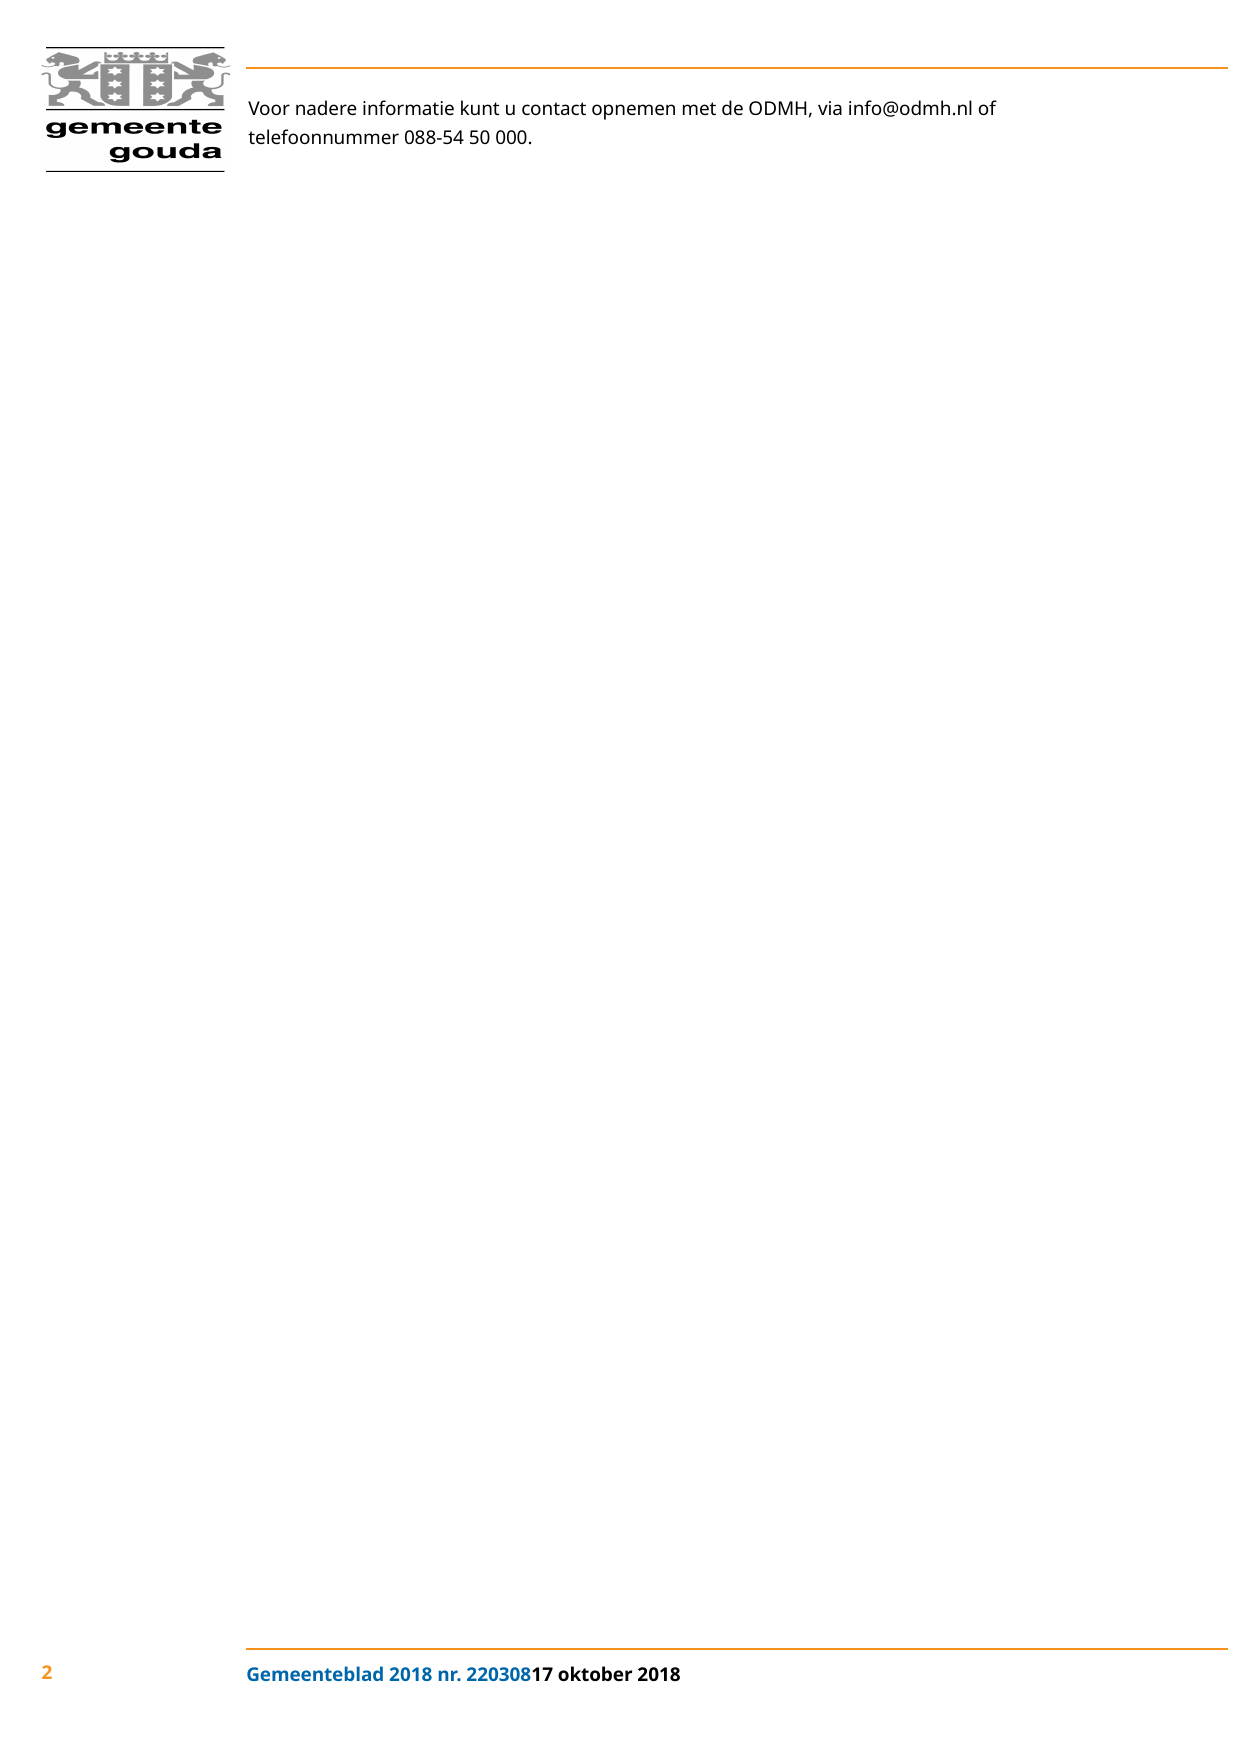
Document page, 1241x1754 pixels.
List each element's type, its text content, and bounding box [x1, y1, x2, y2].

text Voor nadere informatie kunt u contact opnemen met de ODMH, via info@odmh.nl of telefoonnummer 088-54 50 000. [248, 95, 1152, 150]
picture [41, 47, 231, 172]
